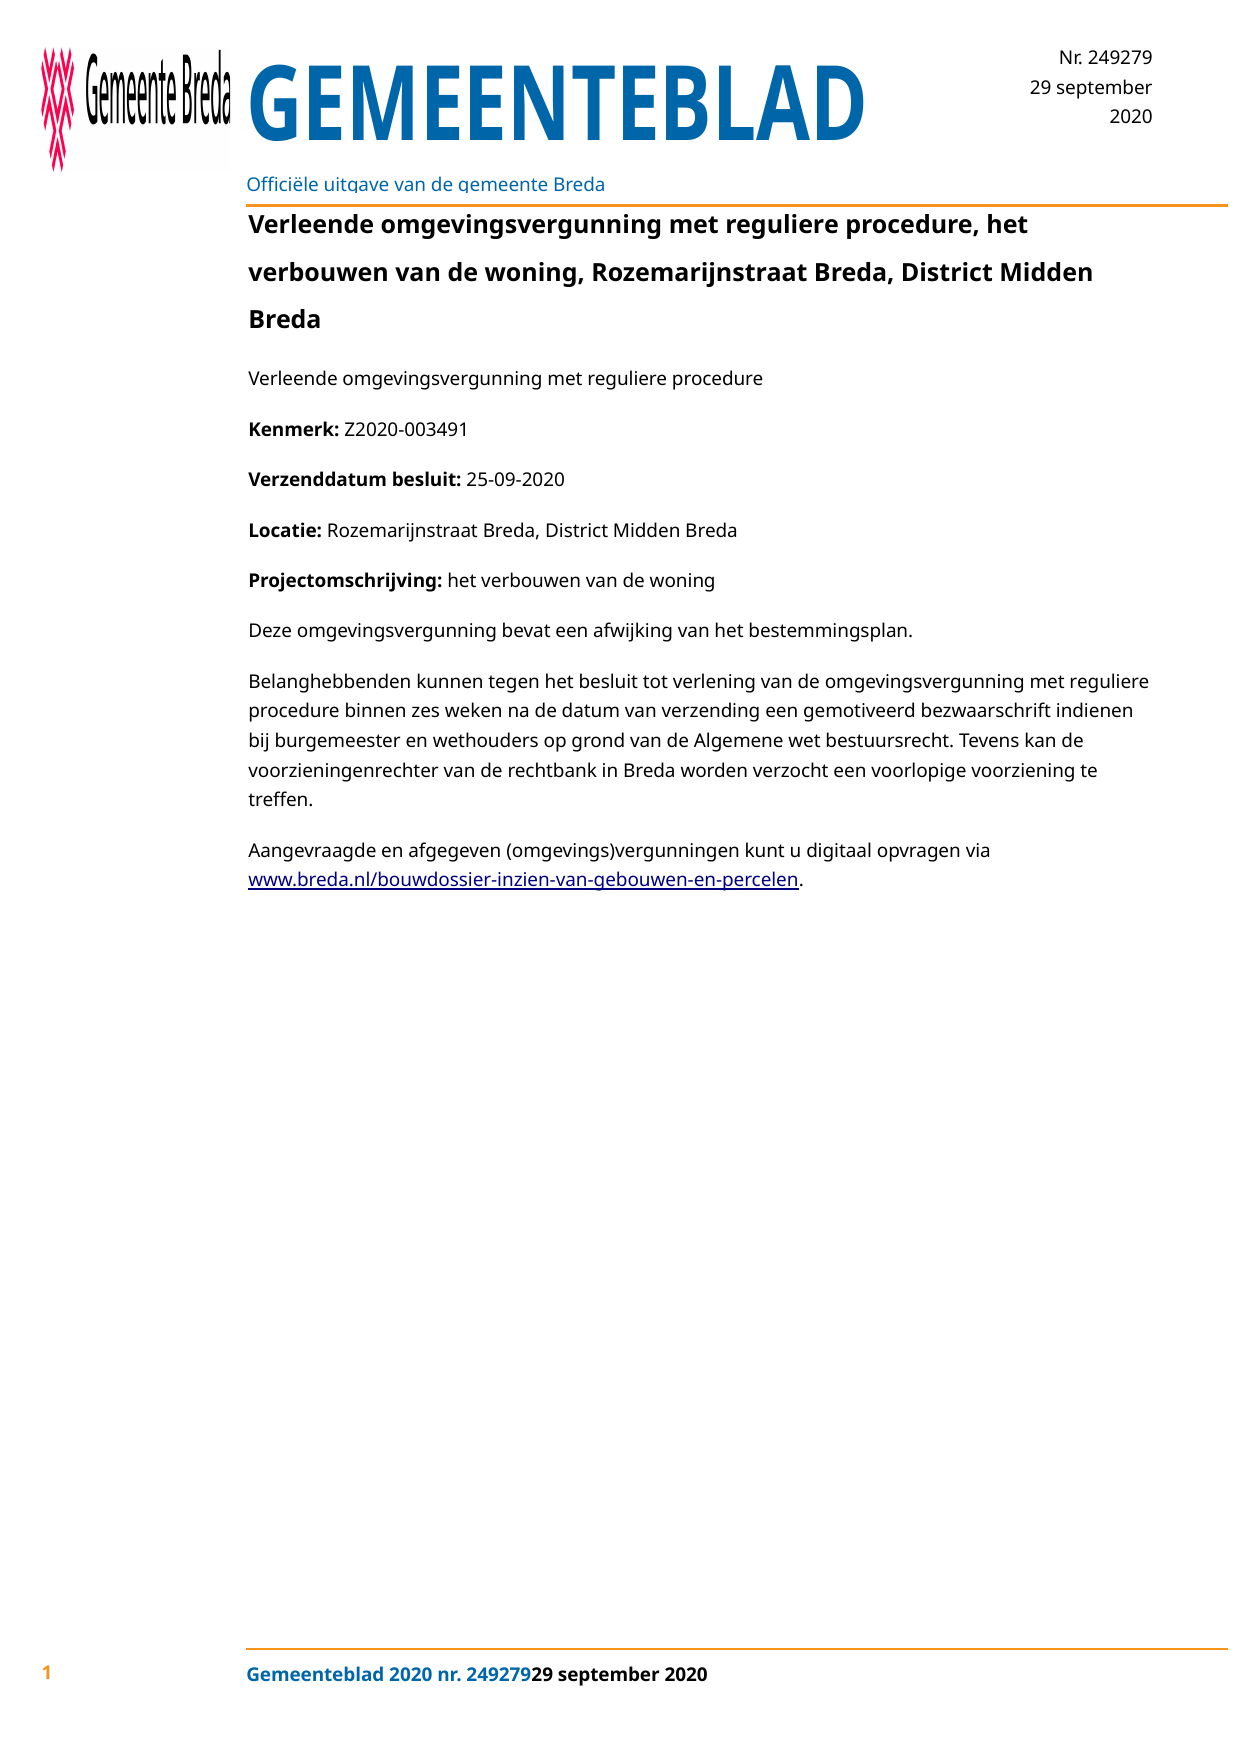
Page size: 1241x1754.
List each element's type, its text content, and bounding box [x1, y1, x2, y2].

text Locatie: Rozemarijnstraat Breda, District Midden Breda [248, 517, 1152, 542]
text Verleende omgevingsvergunning met reguliere procedure, het verbouwen van de woning, Rozemarijnstraat Breda, District Midden Breda [248, 207, 1152, 336]
text Kenmerk: Z2020-003491 [248, 416, 1152, 442]
text Deze omgevingsvergunning bevat een afwijking van het bestemmingsplan. [248, 618, 1152, 643]
text Projectomschrijving: het verbouwen van de woning [248, 567, 1152, 593]
text Verzenddatum besluit: 25-09-2020 [248, 466, 1152, 492]
text Aangevraagde en afgegeven (omgevings)vergunningen kunt u digitaal opvragen via www.breda.nl/bouwdossier-inzien-van-gebouwen-en-percelen. [248, 837, 1152, 892]
picture [41, 47, 231, 172]
text Verleende omgevingsvergunning met reguliere procedure [248, 366, 1152, 391]
text Belanghebbenden kunnen tegen het besluit tot verlening van de omgevingsvergunning met reguliere procedure binnen zes weken na de datum van verzending een gemotiveerd bezwaarschrift indienen bij burgemeester en wethouders op grond van de Algemene wet bestuursrecht. Tevens kan de voorzieningenrechter van de rechtbank in Breda worden verzocht een voorlopige voorziening te treffen. [248, 668, 1152, 812]
